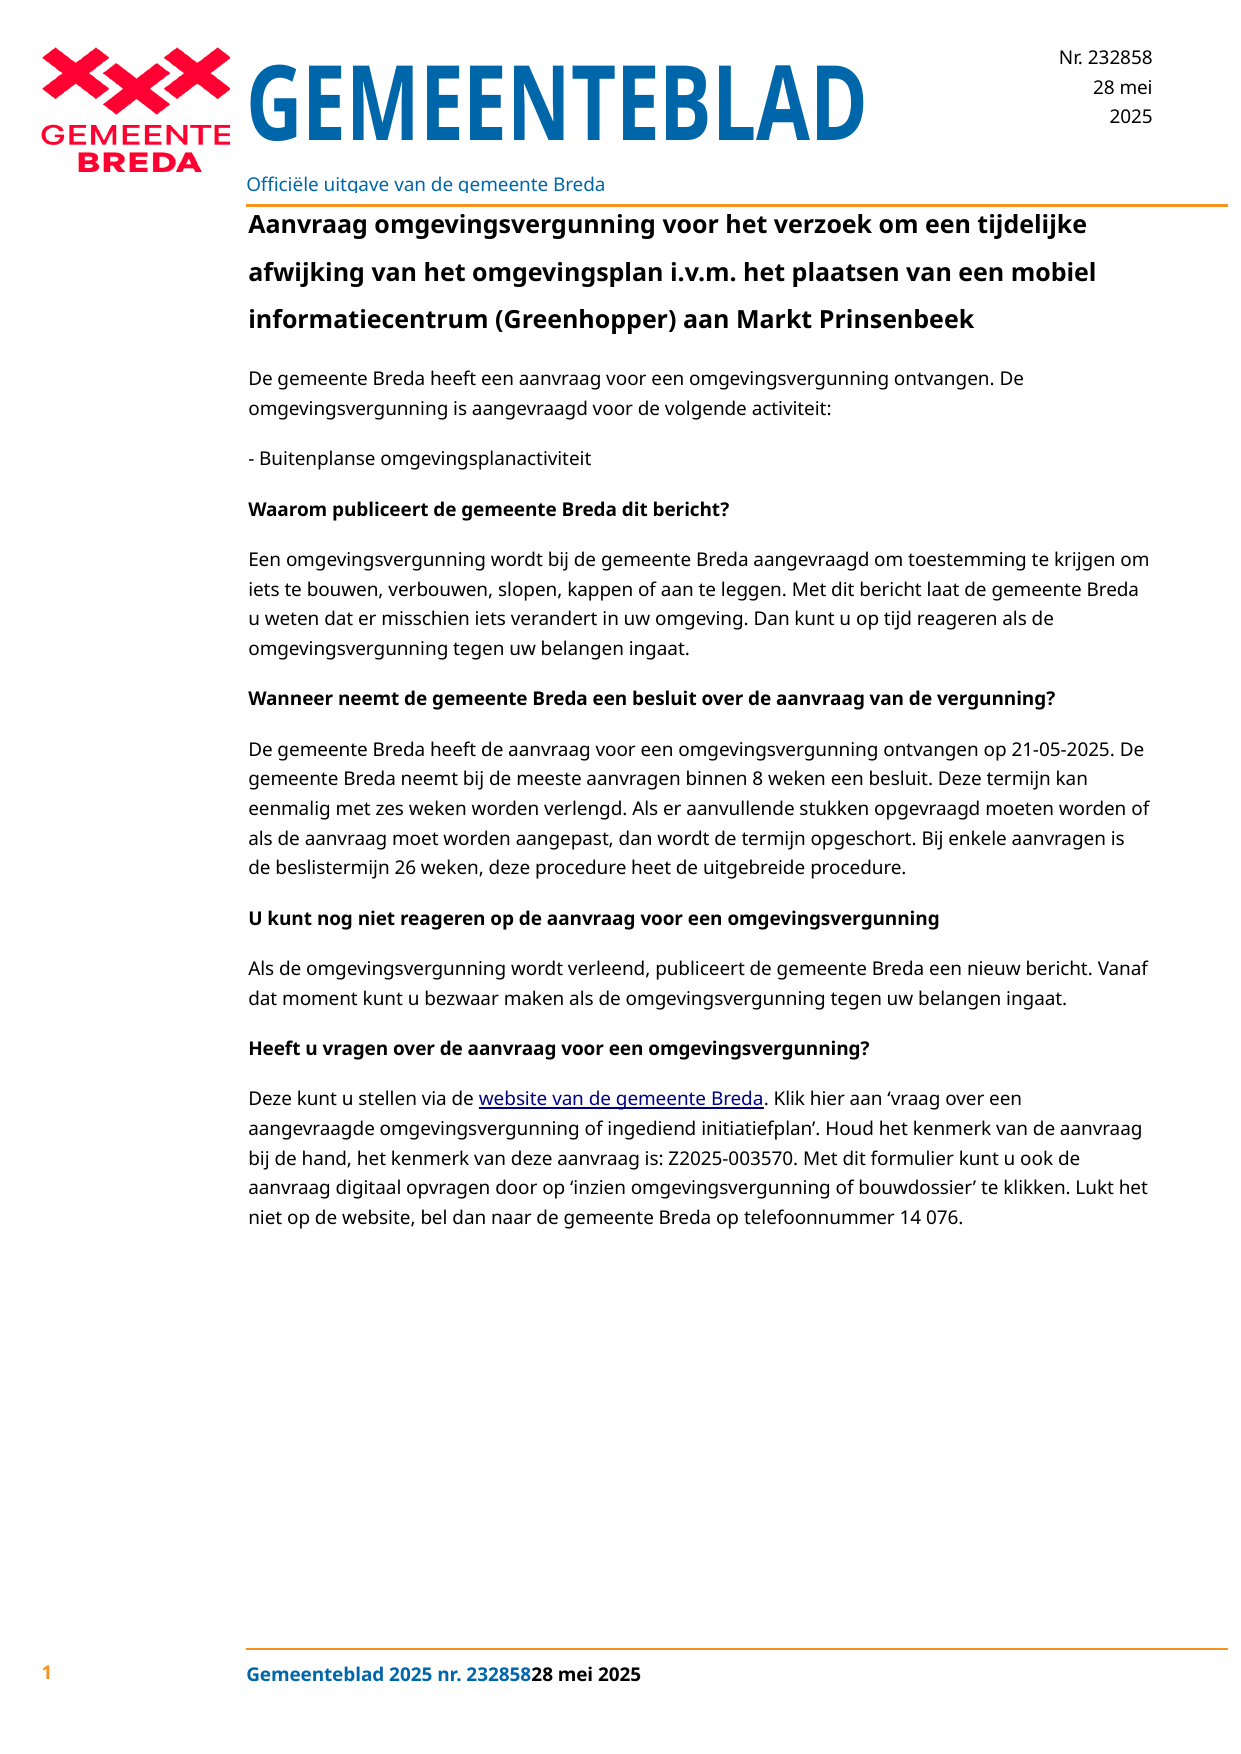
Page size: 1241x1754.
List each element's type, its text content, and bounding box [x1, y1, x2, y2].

text Deze kunt u stellen via de website van de gemeente Breda. Klik hier aan ‘vraag over een aangevraagde omgevingsvergunning of ingediend initiatiefplan’. Houd het kenmerk van de aanvraag bij de hand, het kenmerk van deze aanvraag is: Z2025-003570. Met dit formulier kunt u ook de aanvraag digitaal opvragen door op ‘inzien omgevingsvergunning of bouwdossier’ te klikken. Lukt het niet op de website, bel dan naar de gemeente Breda op telefoonnummer 14 076. [248, 1086, 1152, 1229]
text Als de omgevingsvergunning wordt verleend, publiceert de gemeente Breda een nieuw bericht. Vanaf dat moment kunt u bezwaar maken als de omgevingsvergunning tegen uw belangen ingaat. [248, 955, 1152, 1010]
text Waarom publiceert de gemeente Breda dit bericht? [248, 496, 1152, 522]
text Een omgevingsvergunning wordt bij de gemeente Breda aangevraagd om toestemming te krijgen om iets te bouwen, verbouwen, slopen, kappen of aan te leggen. Met dit bericht laat de gemeente Breda u weten dat er misschien iets verandert in uw omgeving. Dan kunt u op tijd reageren als de omgevingsvergunning tegen uw belangen ingaat. [248, 546, 1152, 661]
text De gemeente Breda heeft de aanvraag voor een omgevingsvergunning ontvangen op 21-05-2025. De gemeente Breda neemt bij de meeste aanvragen binnen 8 weken een besluit. Deze termijn kan eenmalig met zes weken worden verlengd. Als er aanvullende stukken opgevraagd moeten worden of als de aanvraag moet worden aangepast, dan wordt de termijn opgeschort. Bij enkele aanvragen is de beslistermijn 26 weken, deze procedure heet de uitgebreide procedure. [248, 736, 1152, 880]
picture [41, 47, 231, 172]
text Wanneer neemt de gemeente Breda een besluit over de aanvraag van de vergunning? [248, 686, 1152, 711]
text U kunt nog niet reageren op de aanvraag voor een omgevingsvergunning [248, 905, 1152, 930]
text Aanvraag omgevingsvergunning voor het verzoek om een tijdelijke afwijking van het omgevingsplan i.v.m. het plaatsen van een mobiel informatiecentrum (Greenhopper) aan Markt Prinsenbeek [248, 207, 1152, 336]
text Heeft u vragen over de aanvraag voor een omgevingsvergunning? [248, 1035, 1152, 1061]
text - Buitenplanse omgevingsplanactiviteit [248, 446, 1152, 471]
text De gemeente Breda heeft een aanvraag voor een omgevingsvergunning ontvangen. De omgevingsvergunning is aangevraagd voor de volgende activiteit: [248, 366, 1152, 421]
